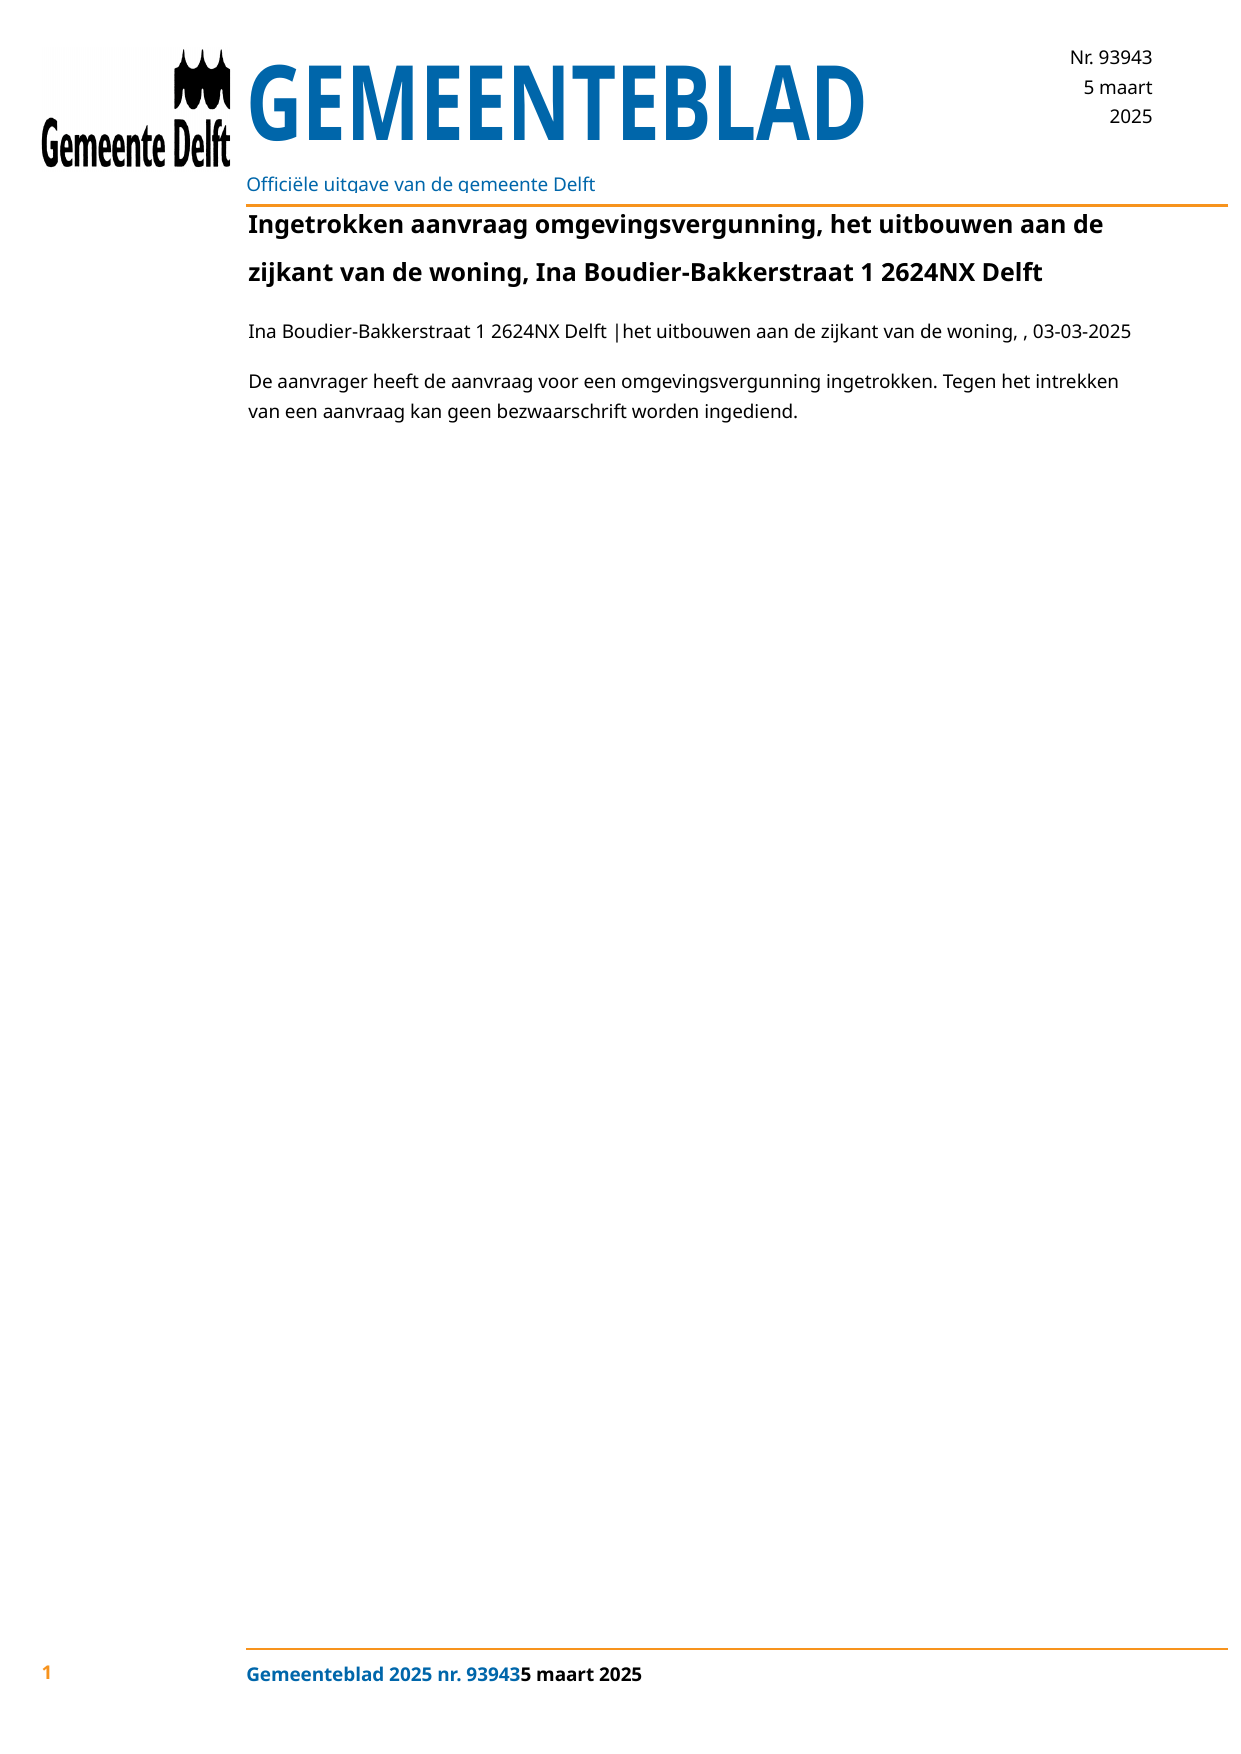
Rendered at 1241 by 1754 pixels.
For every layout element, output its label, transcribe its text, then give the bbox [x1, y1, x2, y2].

picture [41, 47, 231, 172]
text Ina Boudier-Bakkerstraat 1 2624NX Delft |het uitbouwen aan de zijkant van de woning, , 03-03-2025 [248, 318, 1152, 344]
text Ingetrokken aanvraag omgevingsvergunning, het uitbouwen aan de zijkant van de woning, Ina Boudier-Bakkerstraat 1 2624NX Delft [248, 207, 1152, 288]
text De aanvrager heeft de aanvraag voor een omgevingsvergunning ingetrokken. Tegen het intrekken van een aanvraag kan geen bezwaarschrift worden ingediend. [248, 368, 1152, 424]
